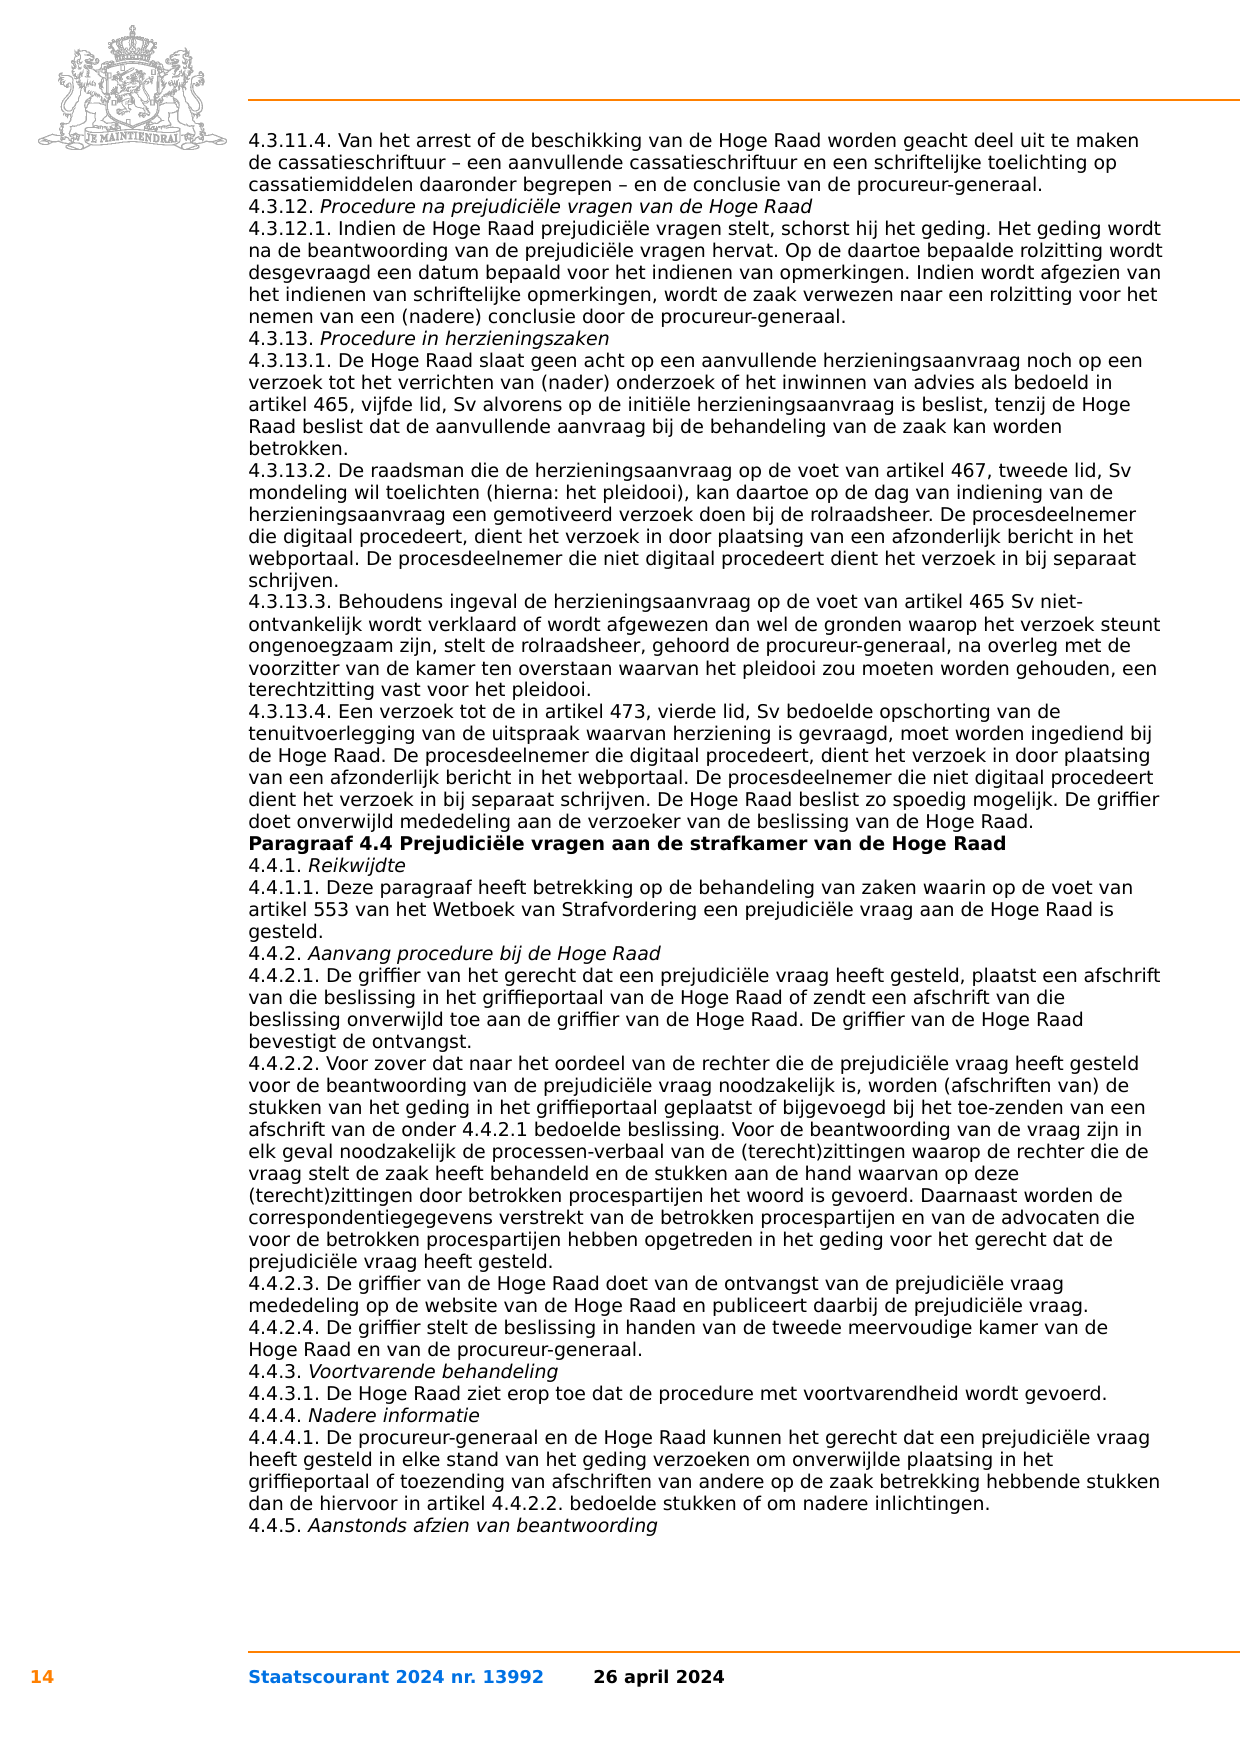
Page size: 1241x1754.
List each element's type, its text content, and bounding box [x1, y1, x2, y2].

text 4.3.13.1. De Hoge Raad slaat geen acht op een aanvullende herzieningsaanvraag noch op een verzoek tot het verrichten van (nader) onderzoek of het inwinnen van advies als bedoeld in artikel 465, vijfde lid, Sv alvorens op de initiële herzieningsaanvraag is beslist, tenzij de Hoge Raad beslist dat de aanvullende aanvraag bij de behandeling van de zaak kan worden betrokken. [248, 350, 1163, 459]
text 4.4.4. Nadere informatie [248, 1405, 1163, 1427]
picture [38, 25, 227, 150]
text Paragraaf 4.4 Prejudiciële vragen aan de strafkamer van de Hoge Raad [248, 833, 1163, 855]
text 4.4.2.1. De griffier van het gerecht dat een prejudiciële vraag heeft gesteld, plaatst een afschrift van die beslissing in het griffieportaal van de Hoge Raad of zendt een afschrift van die beslissing onverwijld toe aan de griffier van de Hoge Raad. De griffier van de Hoge Raad bevestigt de ontvangst. [248, 965, 1163, 1053]
text 4.4.4.1. De procureur-generaal en de Hoge Raad kunnen het gerecht dat een prejudiciële vraag heeft gesteld in elke stand van het geding verzoeken om onverwijlde plaatsing in het griffieportaal of toezending van afschriften van andere op de zaak betrekking hebbende stukken dan de hiervoor in artikel 4.4.2.2. bedoelde stukken of om nadere inlichtingen. [248, 1427, 1163, 1514]
text 4.4.1. Reikwijdte [248, 855, 1163, 877]
text 4.4.2.2. Voor zover dat naar het oordeel van de rechter die de prejudiciële vraag heeft gesteld voor de beantwoording van de prejudiciële vraag noodzakelijk is, worden (afschriften van) de stukken van het geding in het griffieportaal geplaatst of bijgevoegd bij het toe-zenden van een afschrift van de onder 4.4.2.1 bedoelde beslissing. Voor de beantwoording van de vraag zijn in elk geval noodzakelijk de processen-verbaal van de (terecht)zittingen waarop de rechter die de vraag stelt de zaak heeft behandeld en de stukken aan de hand waarvan op deze (terecht)zittingen door betrokken procespartijen het woord is gevoerd. Daarnaast worden de correspondentiegegevens verstrekt van de betrokken procespartijen en van de advocaten die voor de betrokken procespartijen hebben opgetreden in het geding voor het gerecht dat de prejudiciële vraag heeft gesteld. [248, 1053, 1163, 1273]
text 4.4.3.1. De Hoge Raad ziet erop toe dat de procedure met voortvarendheid wordt gevoerd. [248, 1383, 1163, 1405]
text 4.4.2.3. De griffier van de Hoge Raad doet van de ontvangst van de prejudiciële vraag mededeling op de website van de Hoge Raad en publiceert daarbij de prejudiciële vraag. [248, 1273, 1163, 1317]
text 4.3.11.4. Van het arrest of de beschikking van de Hoge Raad worden geacht deel uit te maken de cassatieschriftuur – een aanvullende cassatieschriftuur en een schriftelijke toelichting op cassatiemiddelen daaronder begrepen – en de conclusie van de procureur-generaal. [248, 130, 1163, 196]
text 4.3.13.3. Behoudens ingeval de herzieningsaanvraag op de voet van artikel 465 Sv niet-ontvankelijk wordt verklaard of wordt afgewezen dan wel de gronden waarop het verzoek steunt ongenoegzaam zijn, stelt de rolraadsheer, gehoord de procureur-generaal, na overleg met de voorzitter van de kamer ten overstaan waarvan het pleidooi zou moeten worden gehouden, een terechtzitting vast voor het pleidooi. [248, 591, 1163, 701]
text 4.3.12.1. Indien de Hoge Raad prejudiciële vragen stelt, schorst hij het geding. Het geding wordt na de beantwoording van de prejudiciële vragen hervat. Op de daartoe bepaalde rolzitting wordt desgevraagd een datum bepaald voor het indienen van opmerkingen. Indien wordt afgezien van het indienen van schriftelijke opmerkingen, wordt de zaak verwezen naar een rolzitting voor het nemen van een (nadere) conclusie door de procureur-generaal. [248, 218, 1163, 328]
text 4.4.2.4. De griffier stelt de beslissing in handen van de tweede meervoudige kamer van de Hoge Raad en van de procureur-generaal. [248, 1317, 1163, 1361]
text 4.3.12. Procedure na prejudiciële vragen van de Hoge Raad [248, 196, 1163, 218]
text 4.4.1.1. Deze paragraaf heeft betrekking op de behandeling van zaken waarin op de voet van artikel 553 van het Wetboek van Strafvordering een prejudiciële vraag aan de Hoge Raad is gesteld. [248, 877, 1163, 943]
text 4.3.13.2. De raadsman die de herzieningsaanvraag op de voet van artikel 467, tweede lid, Sv mondeling wil toelichten (hierna: het pleidooi), kan daartoe op de dag van indiening van de herzieningsaanvraag een gemotiveerd verzoek doen bij de rolraadsheer. De procesdeelnemer die digitaal procedeert, dient het verzoek in door plaatsing van een afzonderlijk bericht in het webportaal. De procesdeelnemer die niet digitaal procedeert dient het verzoek in bij separaat schrijven. [248, 459, 1163, 591]
text 4.3.13. Procedure in herzieningszaken [248, 328, 1163, 350]
text 4.4.2. Aanvang procedure bij de Hoge Raad [248, 943, 1163, 965]
text 4.4.5. Aanstonds afzien van beantwoording [248, 1514, 1163, 1537]
text 4.3.13.4. Een verzoek tot de in artikel 473, vierde lid, Sv bedoelde opschorting van de tenuitvoerlegging van de uitspraak waarvan herziening is gevraagd, moet worden ingediend bij de Hoge Raad. De procesdeelnemer die digitaal procedeert, dient het verzoek in door plaatsing van een afzonderlijk bericht in het webportaal. De procesdeelnemer die niet digitaal procedeert dient het verzoek in bij separaat schrijven. De Hoge Raad beslist zo spoedig mogelijk. De griffier doet onverwijld mededeling aan de verzoeker van de beslissing van de Hoge Raad. [248, 701, 1163, 833]
text 4.4.3. Voortvarende behandeling [248, 1361, 1163, 1383]
